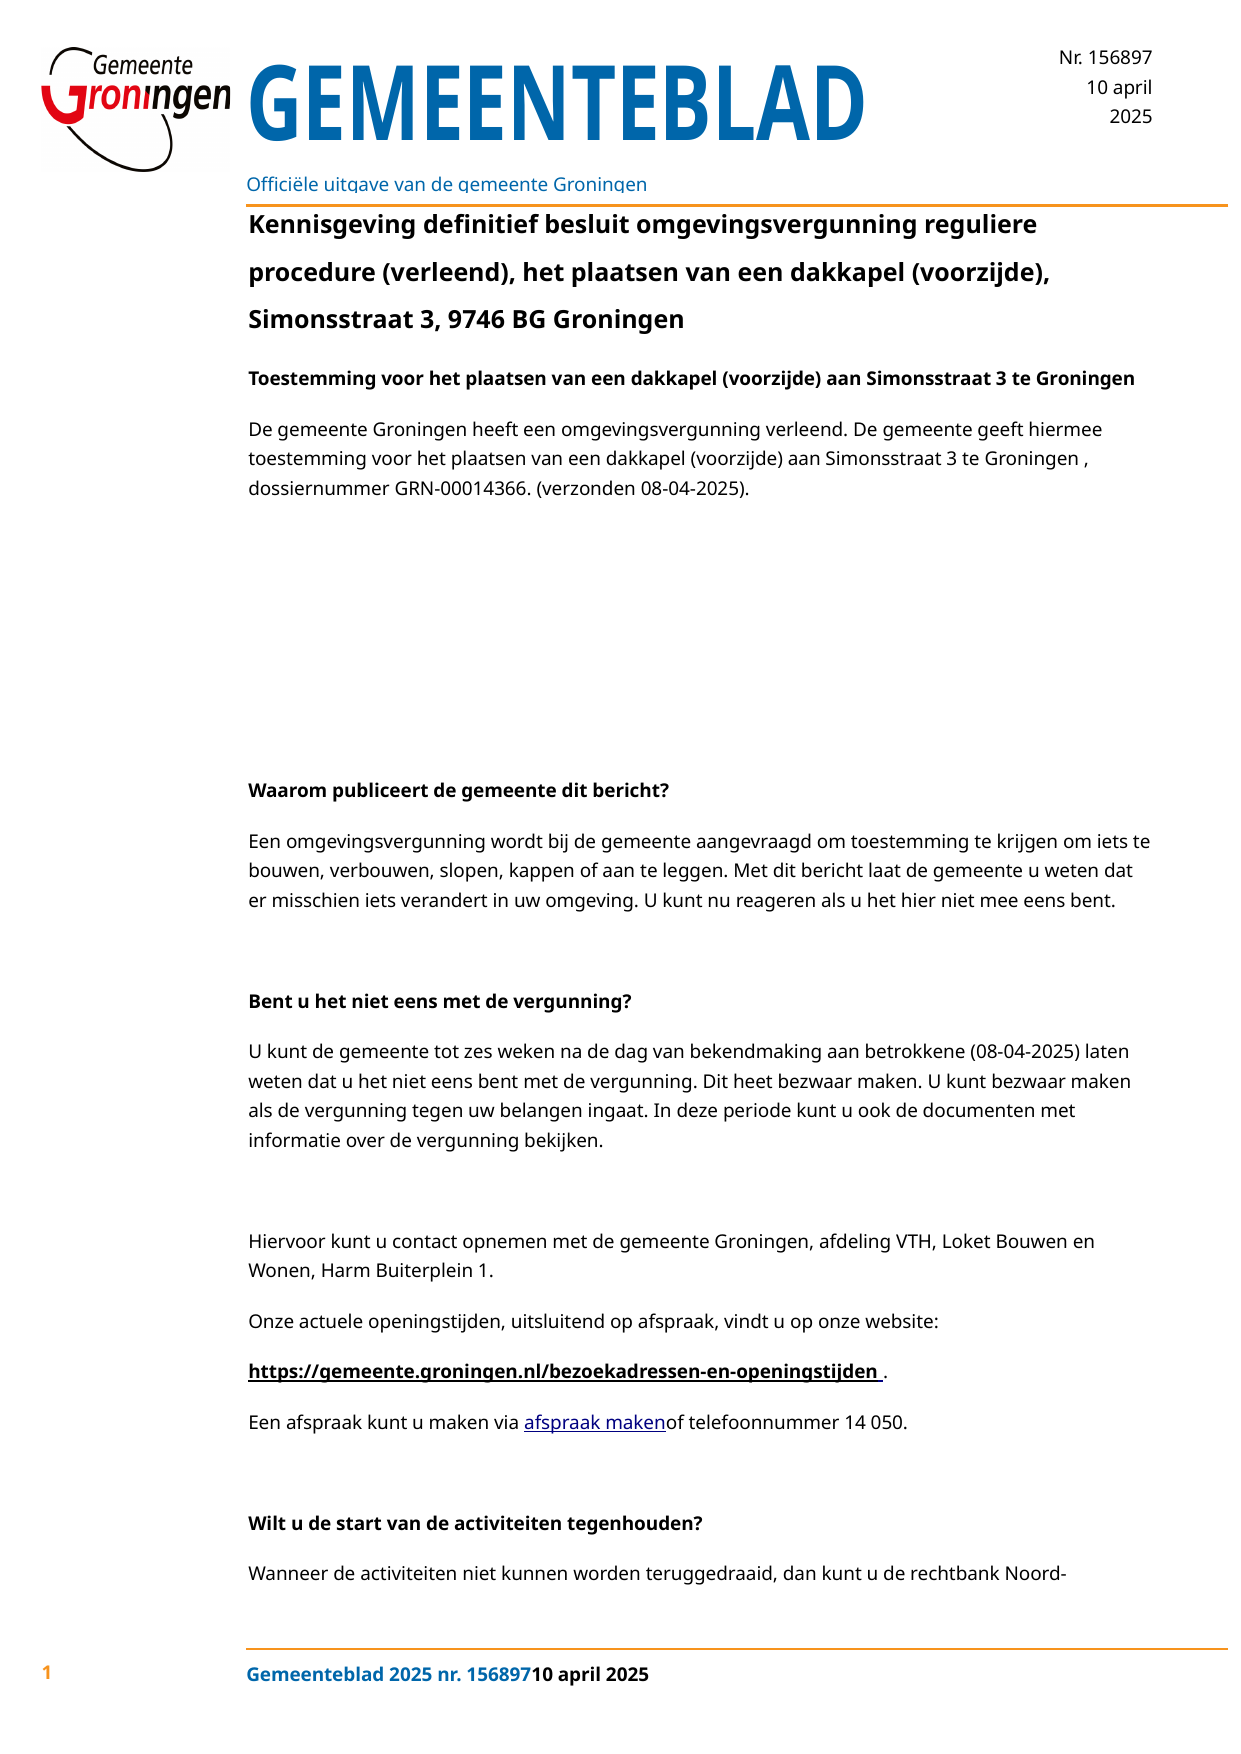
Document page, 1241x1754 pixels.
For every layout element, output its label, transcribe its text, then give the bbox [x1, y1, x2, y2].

text U kunt de gemeente tot zes weken na de dag van bekendmaking aan betrokkene (08-04-2025) laten weten dat u het niet eens bent met de vergunning. Dit heet bezwaar maken. U kunt bezwaar maken als de vergunning tegen uw belangen ingaat. In deze periode kunt u ook de documenten met informatie over de vergunning bekijken. [248, 1038, 1152, 1153]
text Onze actuele openingstijden, uitsluitend op afspraak, vindt u op onze website: [248, 1308, 1152, 1334]
text Kennisgeving definitief besluit omgevingsvergunning reguliere procedure (verleend), het plaatsen van een dakkapel (voorzijde), Simonsstraat 3, 9746 BG Groningen [248, 207, 1152, 336]
text Waarom publiceert de gemeente dit bericht? [248, 778, 1152, 803]
text Toestemming voor het plaatsen van een dakkapel (voorzijde) aan Simonsstraat 3 te Groningen [248, 366, 1152, 391]
text Een omgevingsvergunning wordt bij de gemeente aangevraagd om toestemming te krijgen om iets te bouwen, verbouwen, slopen, kappen of aan te leggen. Met dit bericht laat de gemeente u weten dat er misschien iets verandert in uw omgeving. U kunt nu reageren als u het hier niet mee eens bent. [248, 828, 1152, 913]
text Wilt u de start van de activiteiten tegenhouden? [248, 1510, 1152, 1535]
picture [41, 47, 231, 172]
text Wanneer de activiteiten niet kunnen worden teruggedraaid, dan kunt u de rechtbank Noord- [248, 1560, 1152, 1586]
text De gemeente Groningen heeft een omgevingsvergunning verleend. De gemeente geeft hiermee toestemming voor het plaatsen van een dakkapel (voorzijde) aan Simonsstraat 3 te Groningen , dossiernummer GRN-00014366. (verzonden 08-04-2025). [248, 416, 1152, 501]
text Bent u het niet eens met de vergunning? [248, 988, 1152, 1014]
text Een afspraak kunt u maken via afspraak makenof telefoonnummer 14 050. [248, 1409, 1152, 1434]
text https://gemeente.groningen.nl/bezoekadressen-en-openingstijden . [248, 1358, 1152, 1384]
text Hiervoor kunt u contact opnemen met de gemeente Groningen, afdeling VTH, Loket Bouwen en Wonen, Harm Buiterplein 1. [248, 1228, 1152, 1283]
